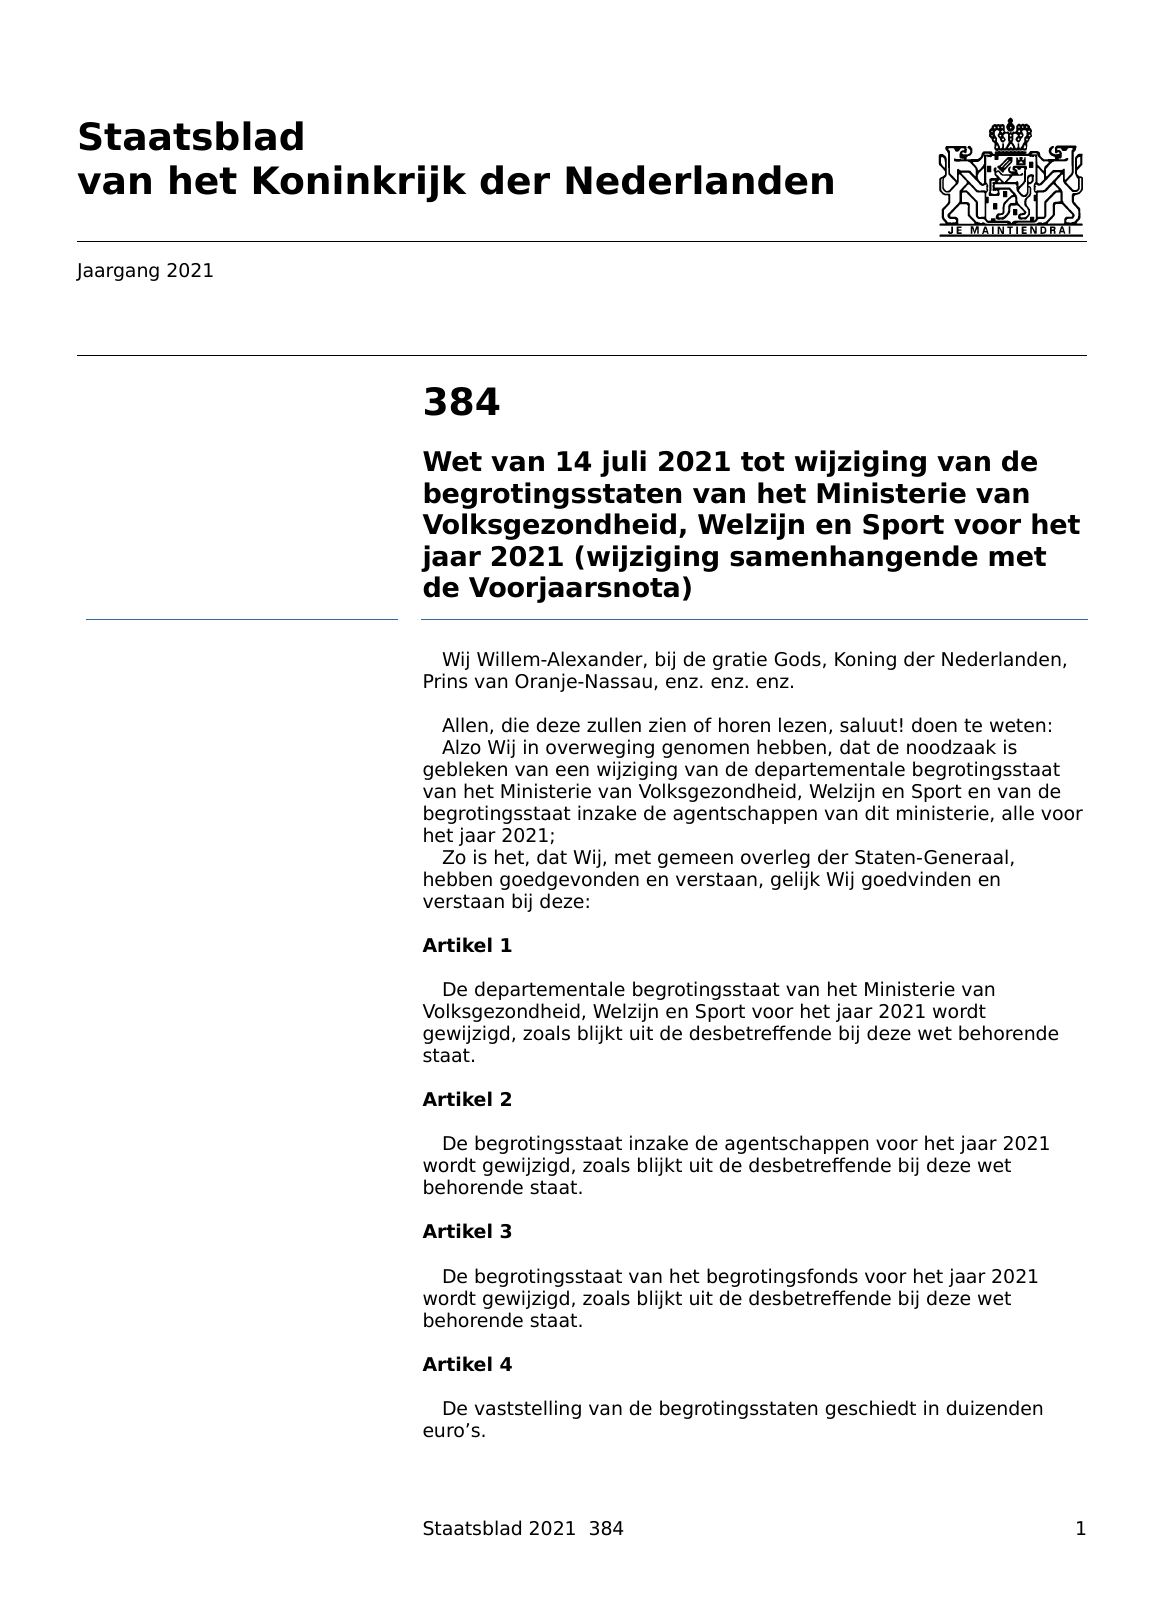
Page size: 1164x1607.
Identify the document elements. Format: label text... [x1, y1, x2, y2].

text Wet van 14 juli 2021 tot wijziging van de begrotingsstaten van het Ministerie van Volksgezondheid, Welzijn en Sport voor het jaar 2021 (wijziging samenhangende met de Voorjaarsnota) [422, 447, 1087, 604]
subtitle 384 [422, 381, 1087, 424]
table_header [886, 100, 1087, 241]
picture [936, 115, 1087, 240]
subtitle Artikel 3 [422, 1221, 1087, 1243]
text De begrotingsstaat inzake de agentschappen voor het jaar 2021 wordt gewijzigd, zoals blijkt uit de desbetreffende bij deze wet behorende staat. [422, 1133, 1087, 1199]
subtitle Artikel 4 [422, 1354, 1087, 1376]
text De begrotingsstaat van het begrotingsfonds voor het jaar 2021 wordt gewijzigd, zoals blijkt uit de desbetreffende bij deze wet behorende staat. [422, 1266, 1087, 1332]
table_header Staatsblad van het Koninkrijk der Nederlanden [77, 100, 886, 241]
subtitle Artikel 1 [422, 935, 1087, 957]
text Alzo Wij in overweging genomen hebben, dat de noodzaak is gebleken van een wijziging van de departementale begrotingsstaat van het Ministerie van Volksgezondheid, Welzijn en Sport en van de begrotingsstaat inzake de agentschappen van dit ministerie, alle voor het jaar 2021; [422, 737, 1087, 847]
text De departementale begrotingsstaat van het Ministerie van Volksgezondheid, Welzijn en Sport voor het jaar 2021 wordt gewijzigd, zoals blijkt uit de desbetreffende bij deze wet behorende staat. [422, 979, 1087, 1067]
text De vaststelling van de begrotingsstaten geschiedt in duizenden euro’s. [422, 1398, 1087, 1442]
subtitle Artikel 2 [422, 1089, 1087, 1111]
table_cell Jaargang 2021 [77, 242, 1087, 355]
text Allen, die deze zullen zien of horen lezen, saluut! doen te weten: [422, 715, 1087, 737]
text Wij Willem-Alexander, bij de gratie Gods, Koning der Nederlanden, Prins van Oranje-Nassau, enz. enz. enz. [422, 649, 1087, 693]
text Zo is het, dat Wij, met gemeen overleg der Staten-Generaal, hebben goedgevonden en verstaan, gelijk Wij goedvinden en verstaan bij deze: [422, 847, 1087, 913]
